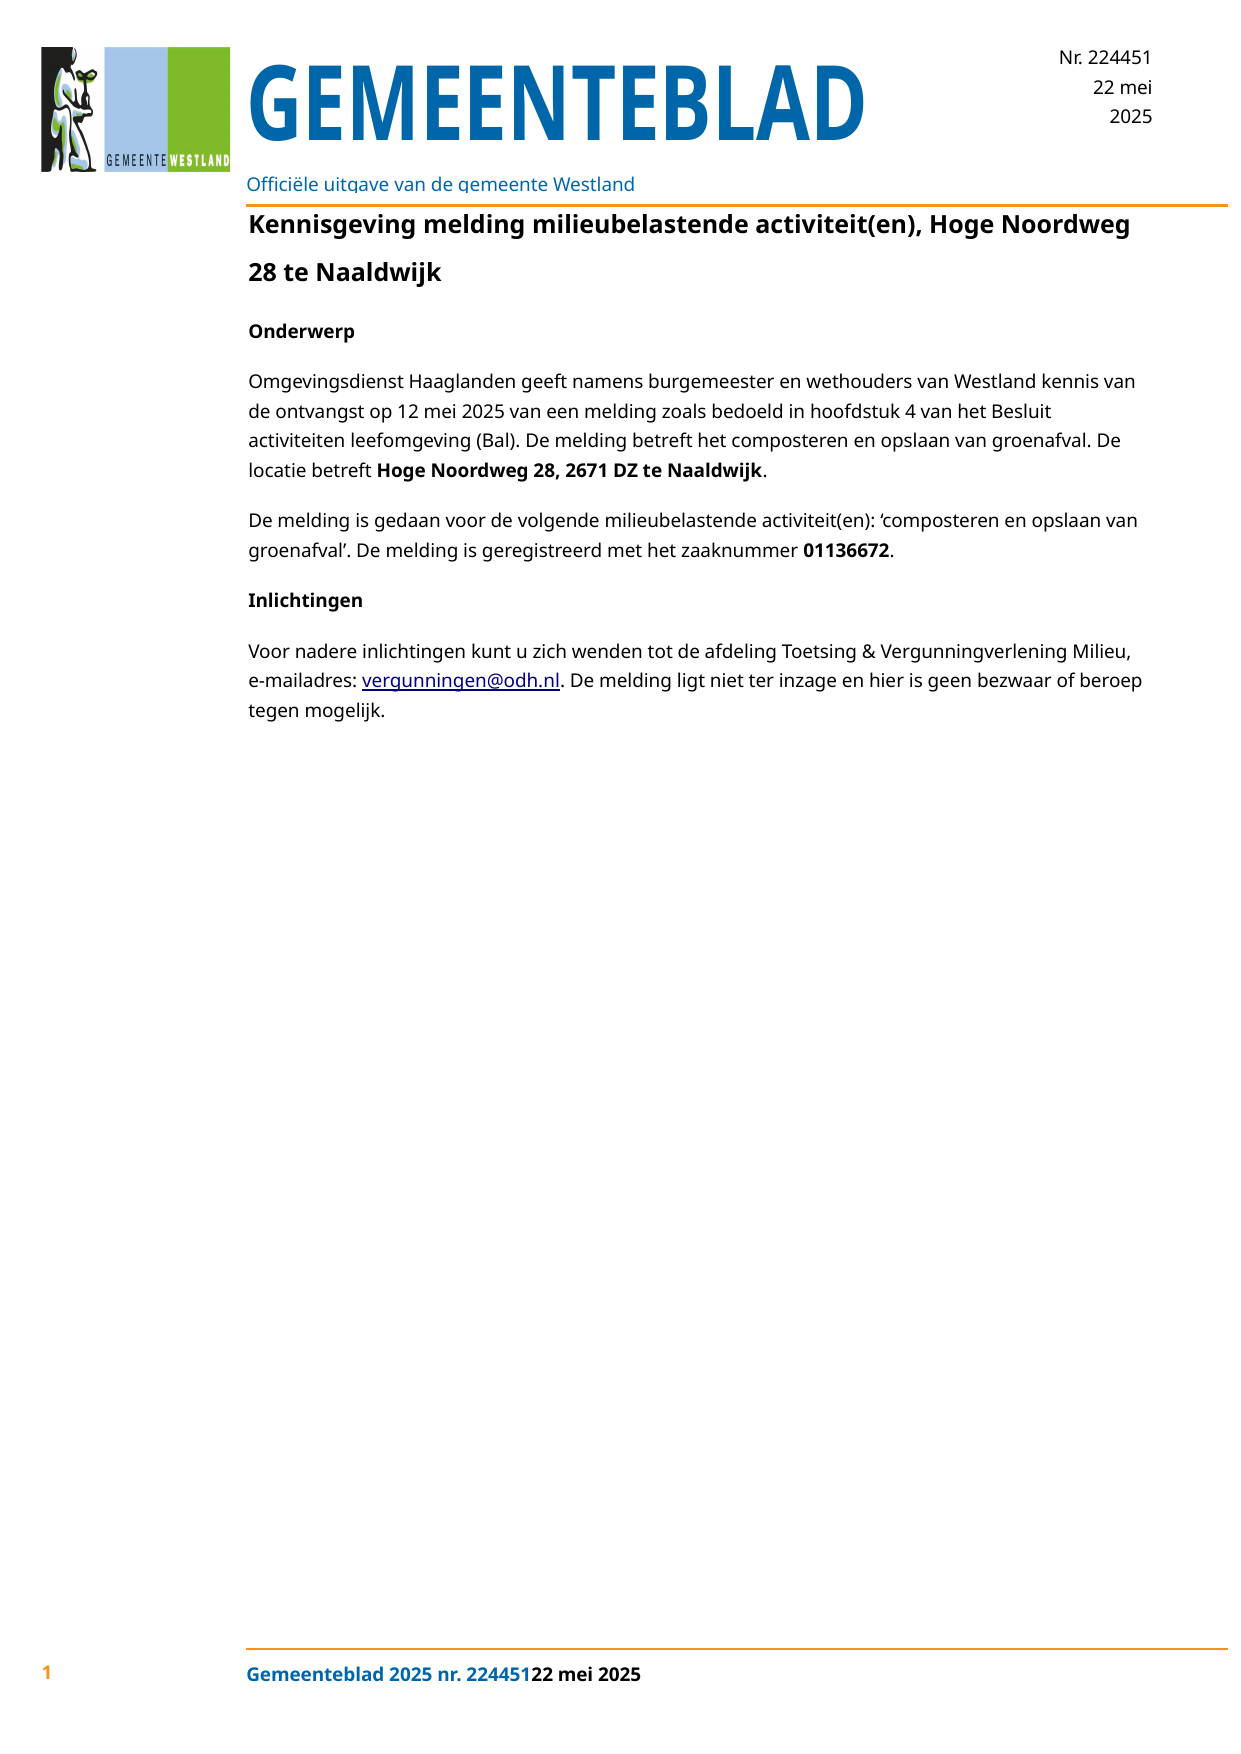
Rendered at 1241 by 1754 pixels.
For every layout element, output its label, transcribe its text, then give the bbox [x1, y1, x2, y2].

text Voor nadere inlichtingen kunt u zich wenden tot de afdeling Toetsing & Vergunningverlening Milieu, e-mailadres: vergunningen@odh.nl. De melding ligt niet ter inzage en hier is geen bezwaar of beroep tegen mogelijk. [248, 638, 1152, 723]
text De melding is gedaan voor de volgende milieubelastende activiteit(en): ‘composteren en opslaan van groenafval’. De melding is geregistreerd met het zaaknummer 01136672. [248, 507, 1152, 563]
text Omgevingsdienst Haaglanden geeft namens burgemeester en wethouders van Westland kennis van de ontvangst op 12 mei 2025 van een melding zoals bedoeld in hoofdstuk 4 van het Besluit activiteiten leefomgeving (Bal). De melding betreft het composteren en opslaan van groenafval. De locatie betreft Hoge Noordweg 28, 2671 DZ te Naaldwijk. [248, 368, 1152, 483]
text Kennisgeving melding milieubelastende activiteit(en), Hoge Noordweg 28 te Naaldwijk [248, 207, 1152, 288]
text Inlichtingen [248, 587, 1152, 613]
text Onderwerp [248, 318, 1152, 344]
picture [41, 47, 231, 172]
